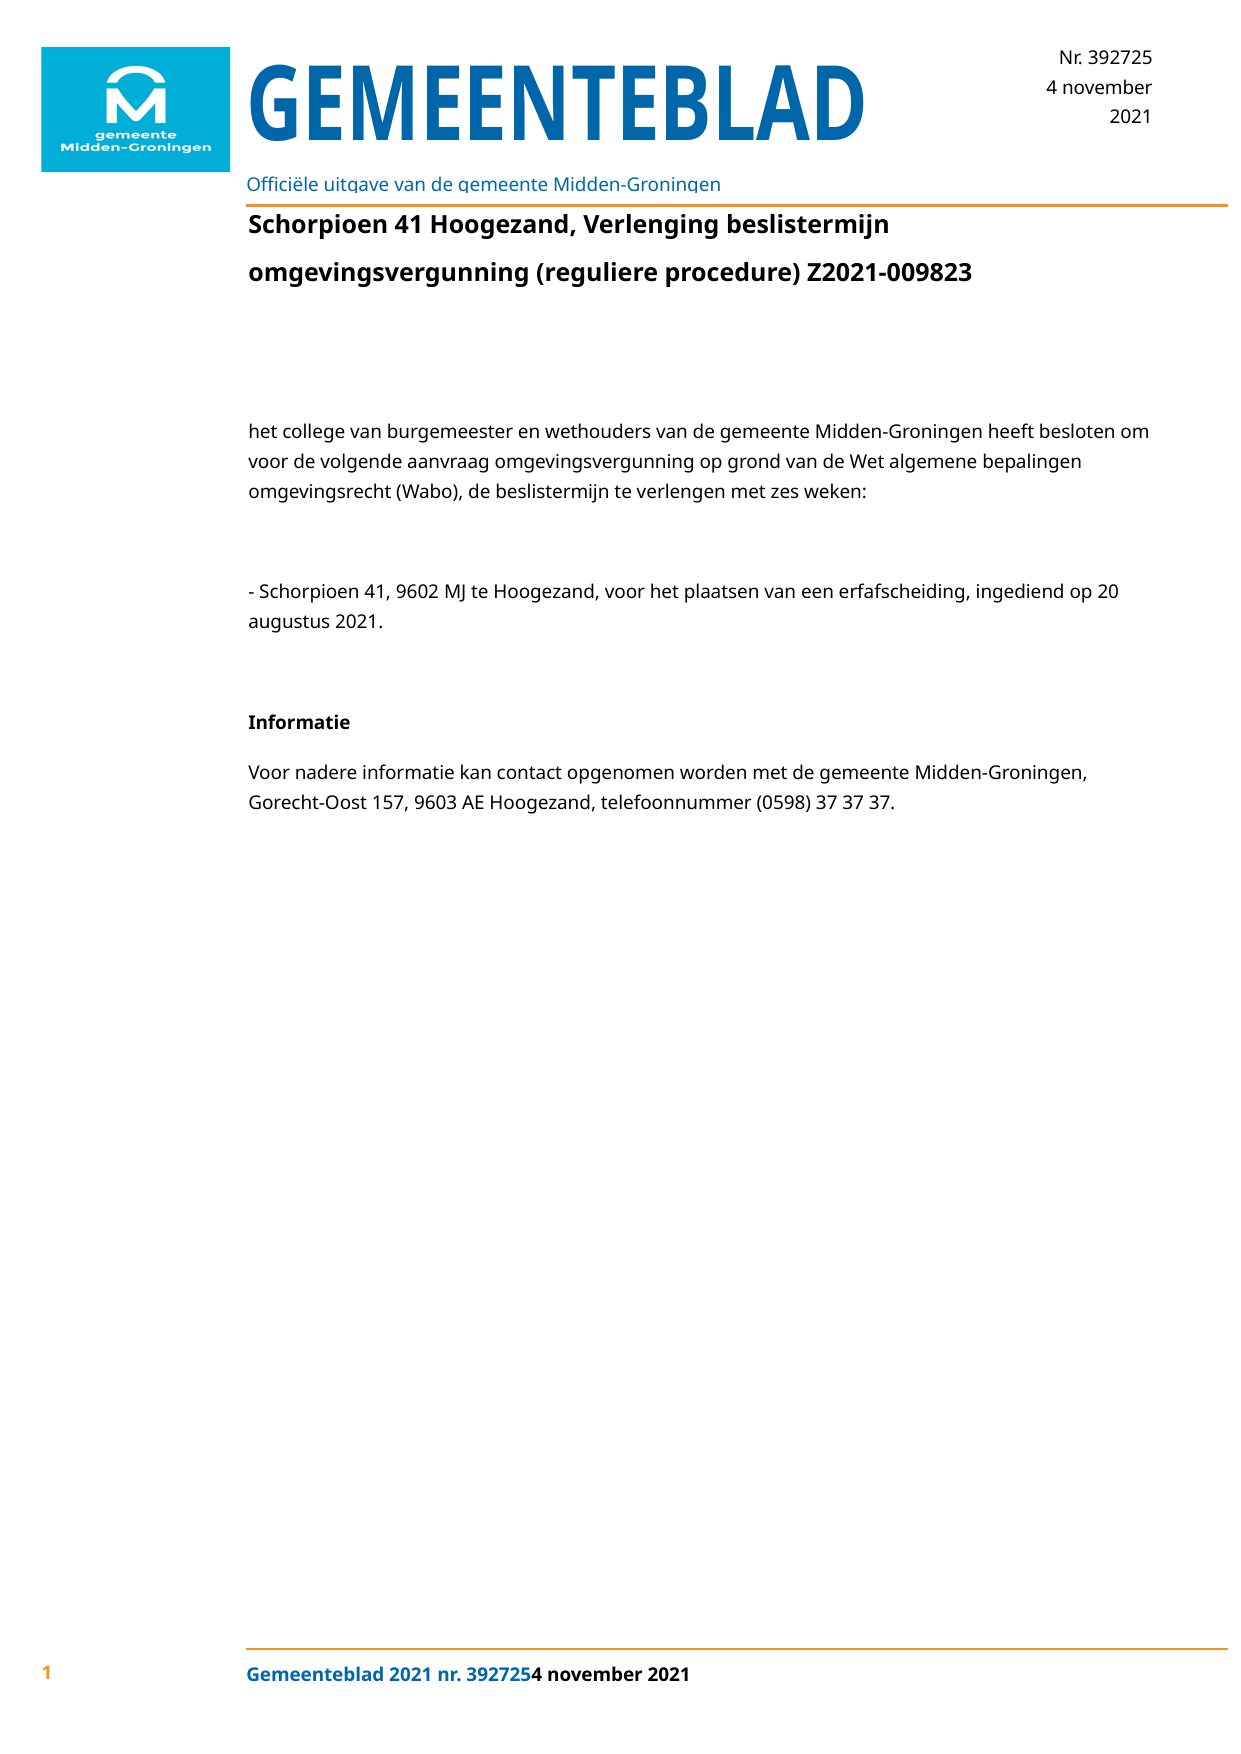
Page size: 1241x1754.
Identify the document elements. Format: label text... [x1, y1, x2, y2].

picture [184, 146, 190, 153]
picture [108, 66, 164, 82]
text Schorpioen 41 Hoogezand, Verlenging beslistermijn omgevingsvergunning (reguliere procedure) Z2021-009823 [248, 207, 1152, 288]
text Voor nadere informatie kan contact opgenomen worden met de gemeente Midden-Groningen, Gorecht-Oost 157, 9603 AE Hoogezand, telefoonnummer (0598) 37 37 37. [248, 759, 1152, 815]
text het college van burgemeester en wethouders van de gemeente Midden-Groningen heeft besloten om voor de volgende aanvraag omgevingsvergunning op grond van de Wet algemene bepalingen omgevingsrecht (Wabo), de beslistermijn te verlengen met zes weken: [248, 419, 1152, 504]
picture [107, 89, 165, 122]
text - Schorpioen 41, 9602 MJ te Hoogezand, voor het plaatsen van een erfafscheiding, ingediend op 20 augustus 2021. [248, 579, 1152, 634]
text Informatie [248, 709, 1152, 735]
